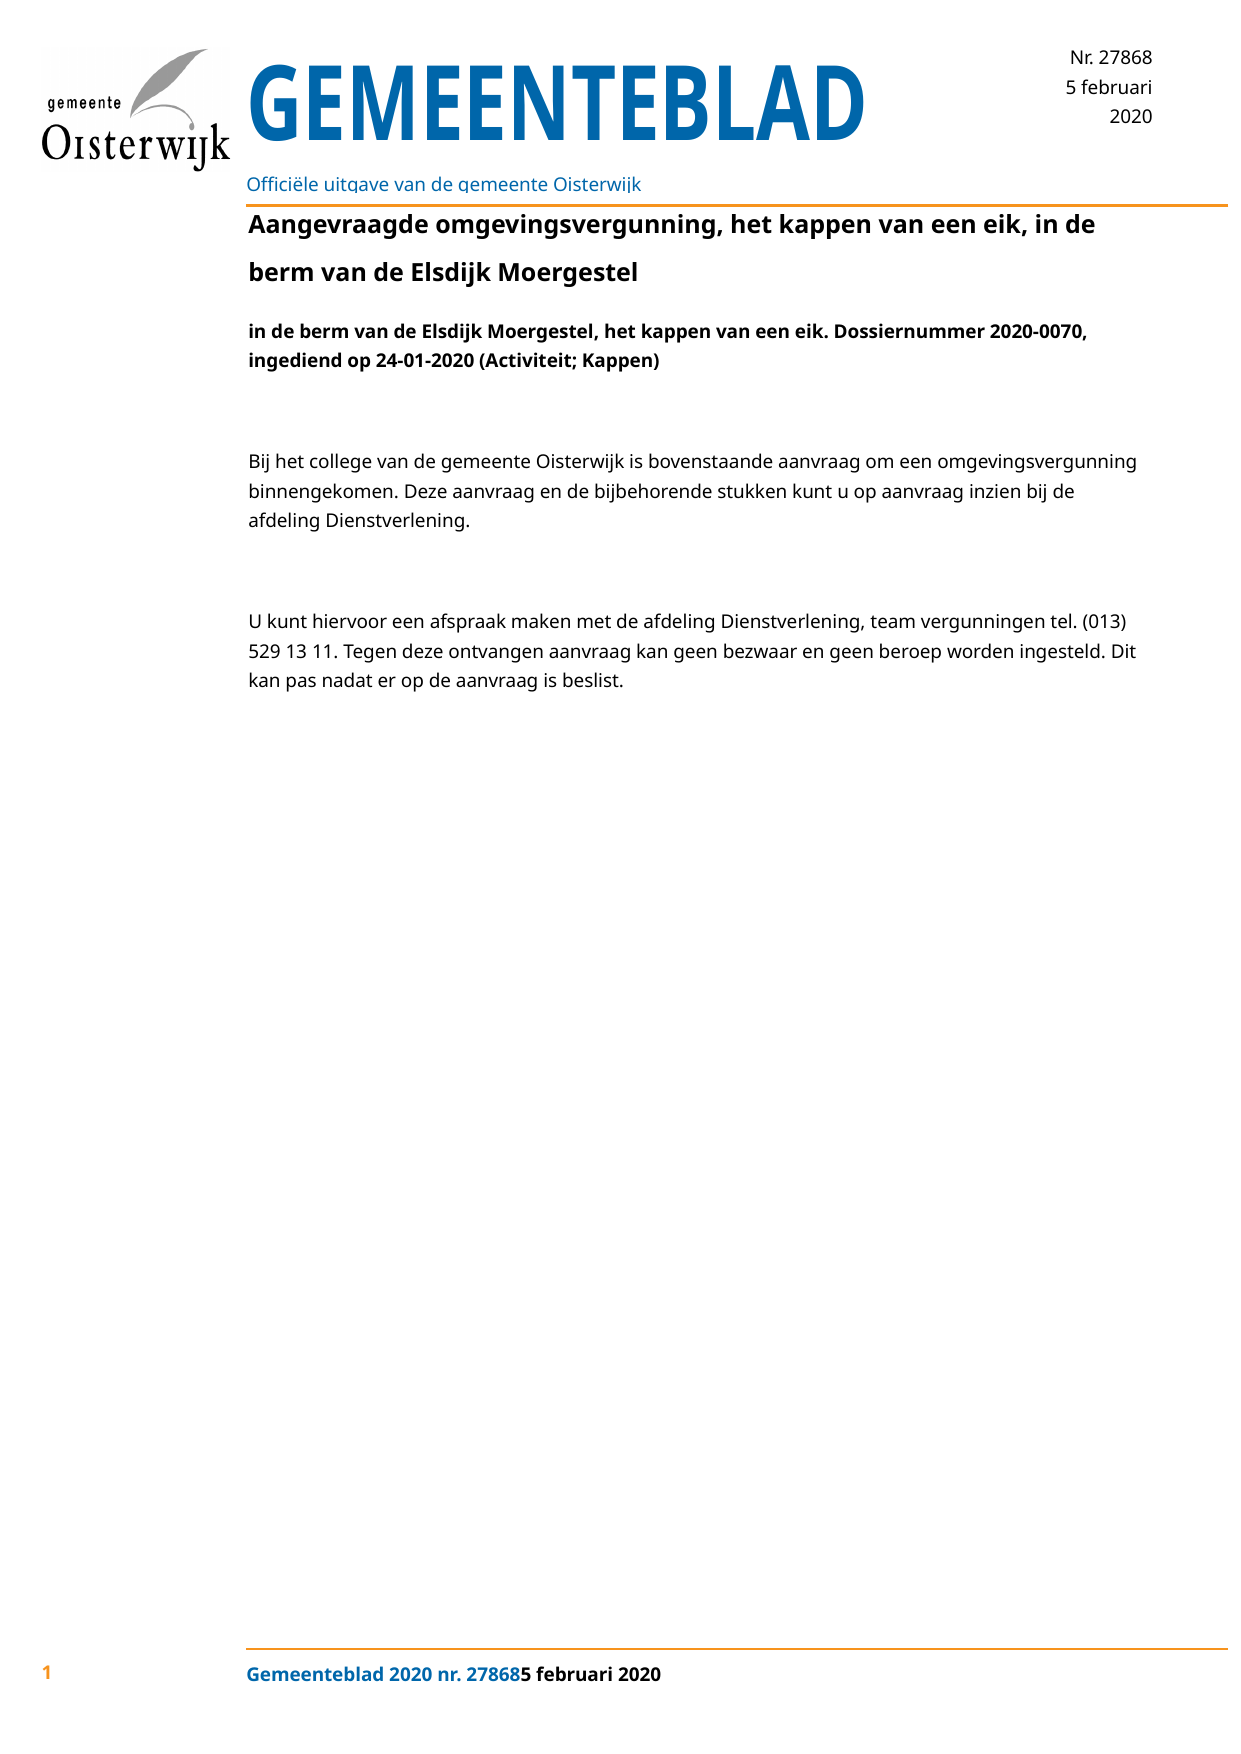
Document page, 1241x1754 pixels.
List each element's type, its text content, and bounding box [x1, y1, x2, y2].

picture [41, 47, 231, 172]
text U kunt hiervoor een afspraak maken met de afdeling Dienstverlening, team vergunningen tel. (013) 529 13 11. Tegen deze ontvangen aanvraag kan geen bezwaar en geen beroep worden ingesteld. Dit kan pas nadat er op de aanvraag is beslist. [248, 608, 1152, 693]
text Bij het college van de gemeente Oisterwijk is bovenstaande aanvraag om een omgevingsvergunning binnengekomen. Deze aanvraag en de bijbehorende stukken kunt u op aanvraag inzien bij de afdeling Dienstverlening. [248, 448, 1152, 533]
text Aangevraagde omgevingsvergunning, het kappen van een eik, in de berm van de Elsdijk Moergestel [248, 207, 1152, 288]
text in de berm van de Elsdijk Moergestel, het kappen van een eik. Dossiernummer 2020-0070, ingediend op 24-01-2020 (Activiteit; Kappen) [248, 318, 1152, 373]
